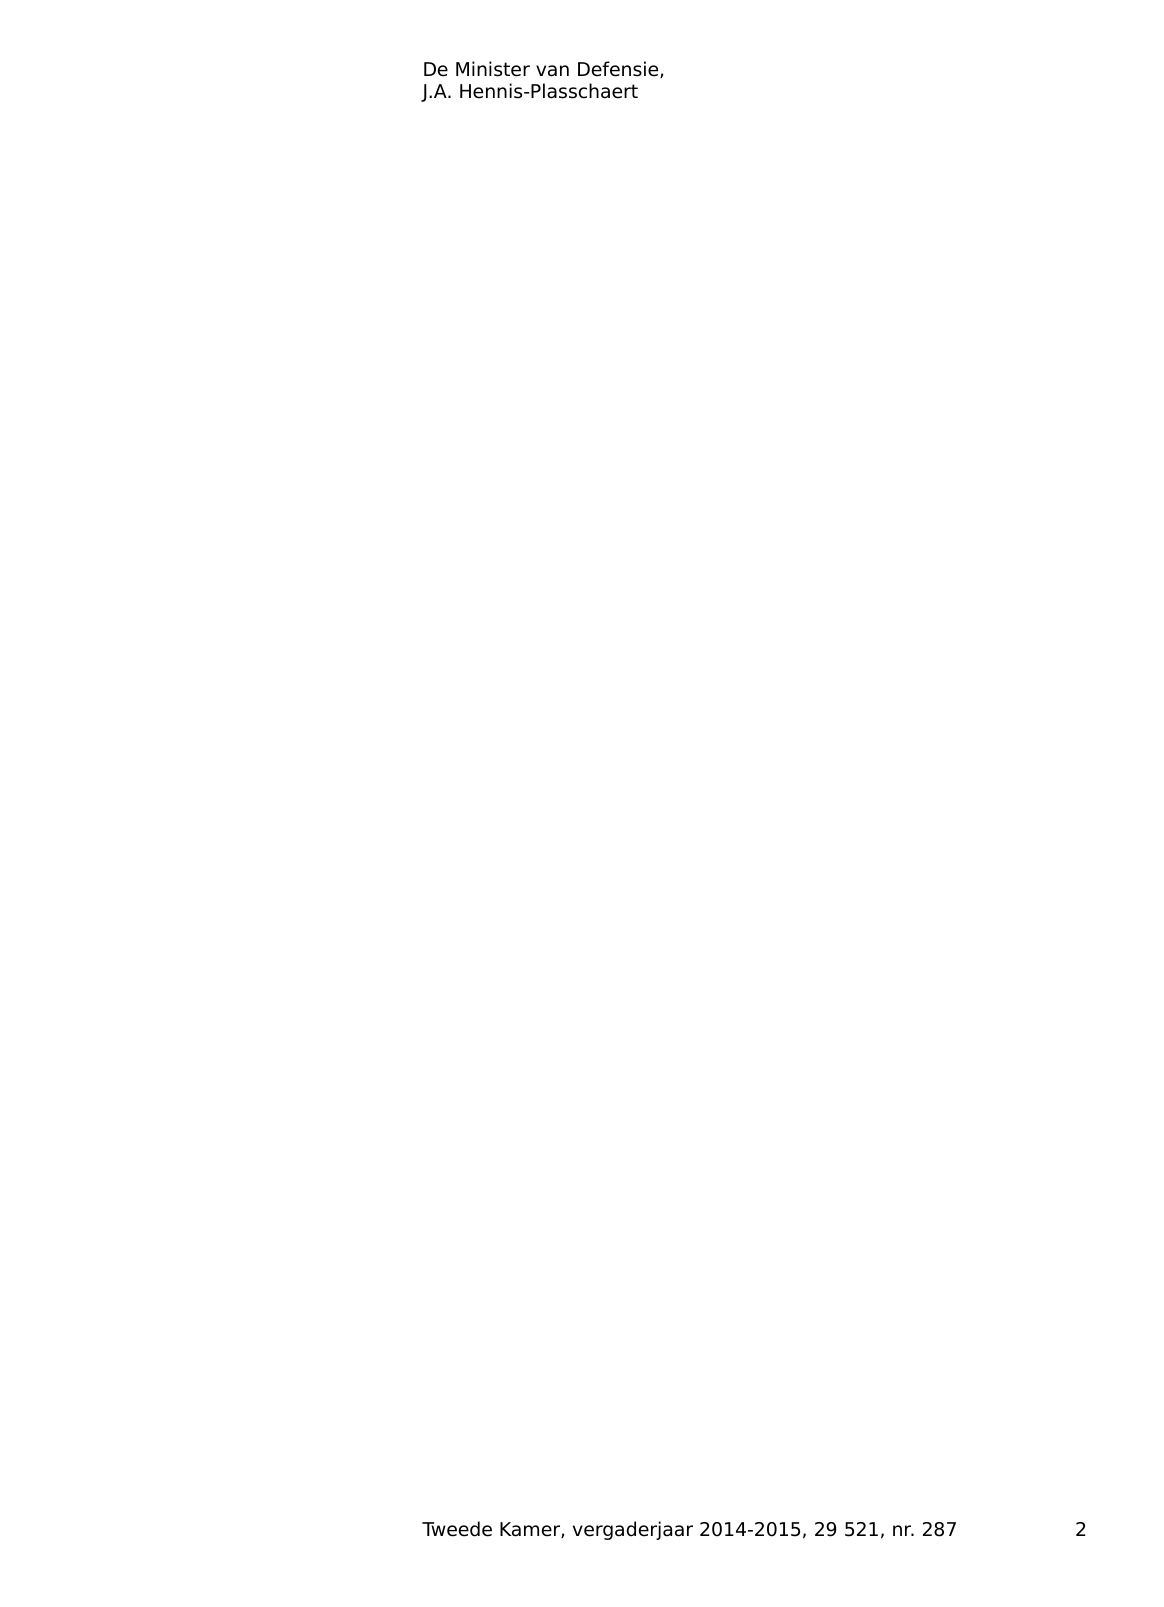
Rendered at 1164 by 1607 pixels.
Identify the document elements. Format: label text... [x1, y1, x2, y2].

text De Minister van Defensie, J.A. Hennis-Plasschaert [422, 59, 1087, 103]
